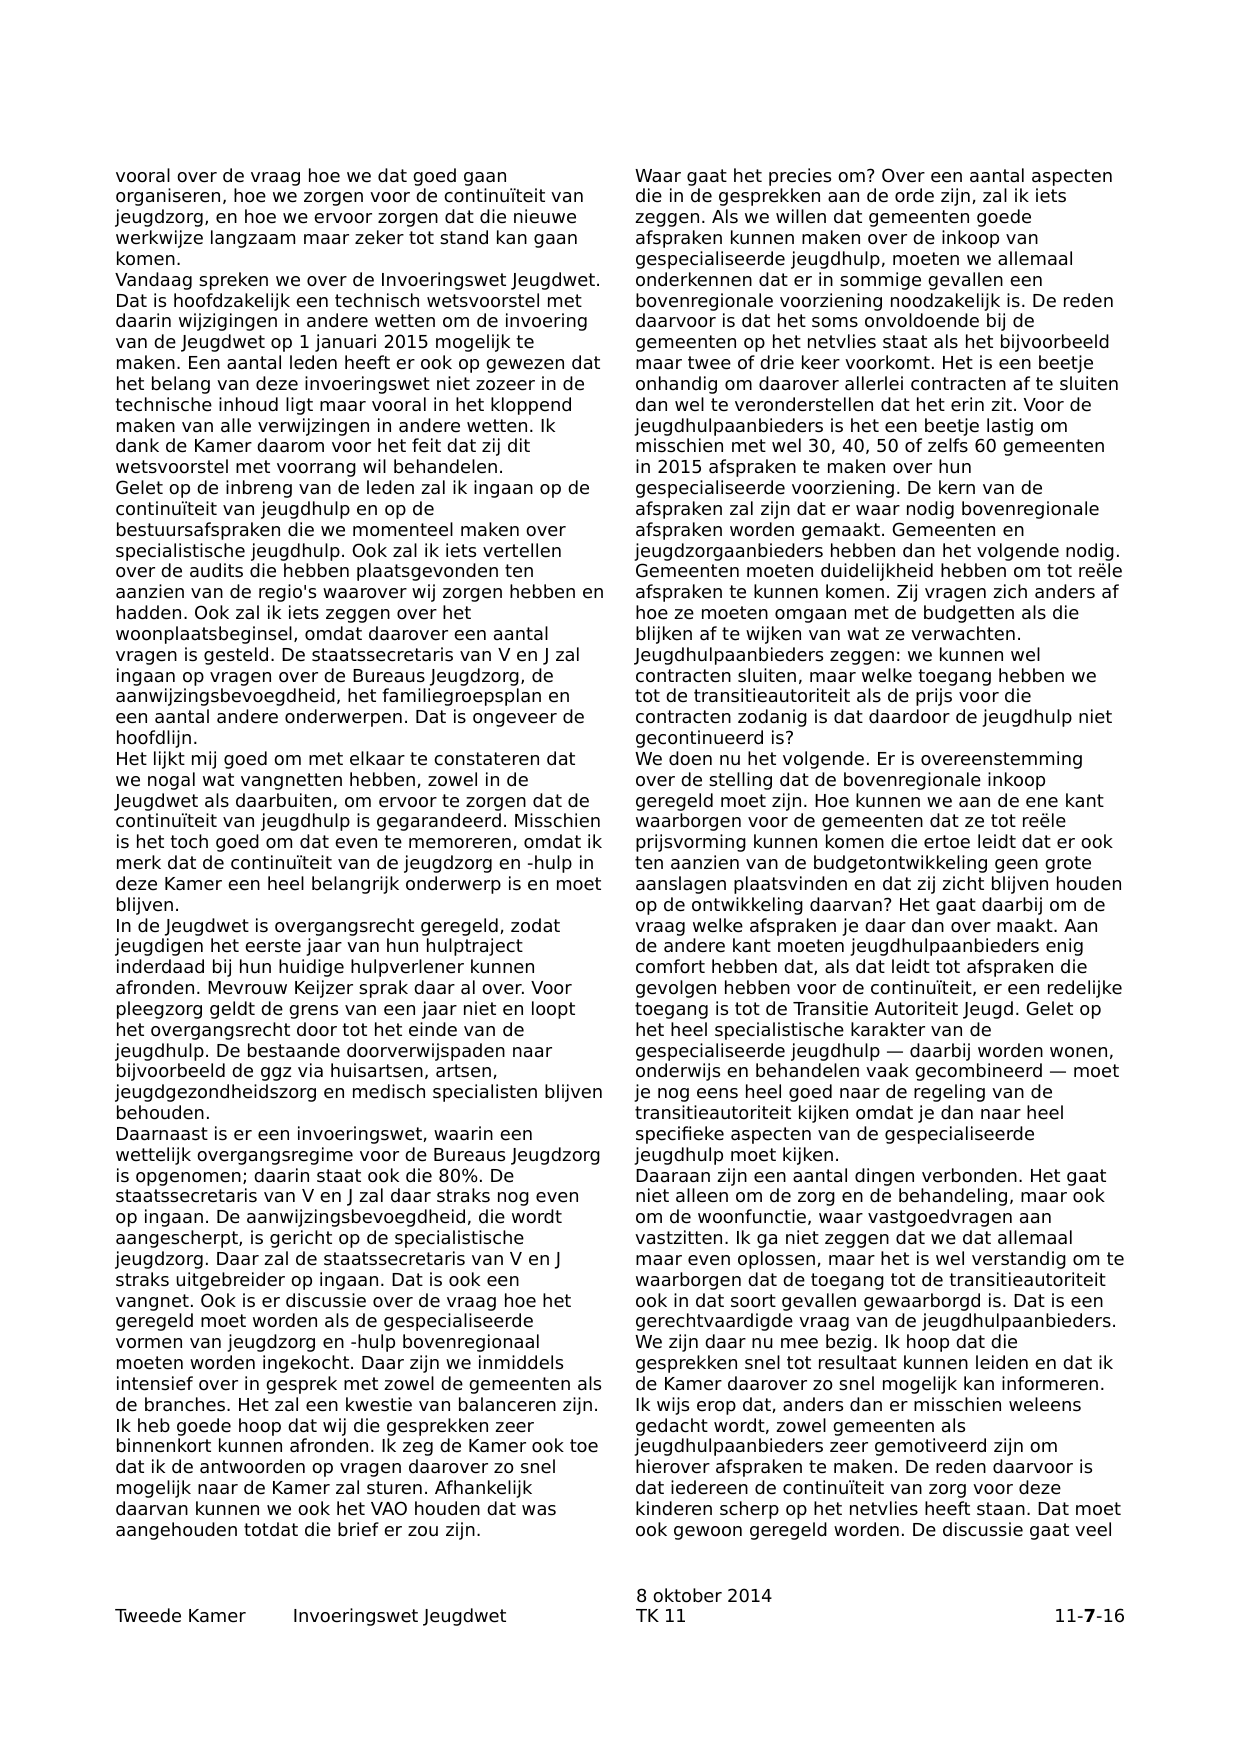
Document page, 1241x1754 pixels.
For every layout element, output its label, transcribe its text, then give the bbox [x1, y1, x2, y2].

text Daarnaast is er een invoeringswet, waarin een wettelijk overgangsregime voor de Bureaus Jeugdzorg is opgenomen; daarin staat ook die 80%. De staatssecretaris van V en J zal daar straks nog even op ingaan. De aanwijzingsbevoegdheid, die wordt aangescherpt, is gericht op de specialistische jeugdzorg. Daar zal de staatssecretaris van V en J straks uitgebreider op ingaan. Dat is ook een vangnet. Ook is er discussie over de vraag hoe het geregeld moet worden als de gespecialiseerde vormen van jeugdzorg en -hulp bovenregionaal moeten worden ingekocht. Daar zijn we inmiddels intensief over in gesprek met zowel de gemeenten als de branches. Het zal een kwestie van balanceren zijn. Ik heb goede hoop dat wij die gesprekken zeer binnenkort kunnen afronden. Ik zeg de Kamer ook toe dat ik de antwoorden op vragen daarover zo snel mogelijk naar de Kamer zal sturen. Afhankelijk daarvan kunnen we ook het VAO houden dat was aangehouden totdat die brief er zou zijn. [115, 1124, 605, 1540]
text We doen nu het volgende. Er is overeenstemming over de stelling dat de bovenregionale inkoop geregeld moet zijn. Hoe kunnen we aan de ene kant waarborgen voor de gemeenten dat ze tot reële prijsvorming kunnen komen die ertoe leidt dat er ook ten aanzien van de budgetontwikkeling geen grote aanslagen plaatsvinden en dat zij zicht blijven houden op de ontwikkeling daarvan? Het gaat daarbij om de vraag welke afspraken je daar dan over maakt. Aan de andere kant moeten jeugdhulpaanbieders enig comfort hebben dat, als dat leidt tot afspraken die gevolgen hebben voor de continuïteit, er een redelijke toegang is tot de Transitie Autoriteit Jeugd. Gelet op het heel specialistische karakter van de gespecialiseerde jeugdhulp — daarbij worden wonen, onderwijs en behandelen vaak gecombineerd — moet je nog eens heel goed naar de regeling van de transitieautoriteit kijken omdat je dan naar heel specifieke aspecten van de gespecialiseerde jeugdhulp moet kijken. [635, 749, 1125, 1165]
text Vandaag spreken we over de Invoeringswet Jeugdwet. Dat is hoofdzakelijk een technisch wetsvoorstel met daarin wijzigingen in andere wetten om de invoering van de Jeugdwet op 1 januari 2015 mogelijk te maken. Een aantal leden heeft er ook op gewezen dat het belang van deze invoeringswet niet zozeer in de technische inhoud ligt maar vooral in het kloppend maken van alle verwijzingen in andere wetten. Ik dank de Kamer daarom voor het feit dat zij dit wetsvoorstel met voorrang wil behandelen. [115, 269, 605, 478]
text In de Jeugdwet is overgangsrecht geregeld, zodat jeugdigen het eerste jaar van hun hulptraject inderdaad bij hun huidige hulpverlener kunnen afronden. Mevrouw Keijzer sprak daar al over. Voor pleegzorg geldt de grens van een jaar niet en loopt het overgangsrecht door tot het einde van de jeugdhulp. De bestaande doorverwijspaden naar bijvoorbeeld de ggz via huisartsen, artsen, jeugdgezondheidszorg en medisch specialisten blijven behouden. [115, 915, 605, 1124]
text Daaraan zijn een aantal dingen verbonden. Het gaat niet alleen om de zorg en de behandeling, maar ook om de woonfunctie, waar vastgoedvragen aan vastzitten. Ik ga niet zeggen dat we dat allemaal maar even oplossen, maar het is wel verstandig om te waarborgen dat de toegang tot de transitieautoriteit ook in dat soort gevallen gewaarborgd is. Dat is een gerechtvaardigde vraag van de jeugdhulpaanbieders. We zijn daar nu mee bezig. Ik hoop dat die gesprekken snel tot resultaat kunnen leiden en dat ik de Kamer daarover zo snel mogelijk kan informeren. [635, 1165, 1125, 1394]
text Ik wijs erop dat, anders dan er misschien weleens gedacht wordt, zowel gemeenten als jeugdhulpaanbieders zeer gemotiveerd zijn om hierover afspraken te maken. De reden daarvoor is dat iedereen de continuïteit van zorg voor deze kinderen scherp op het netvlies heeft staan. Dat moet ook gewoon geregeld worden. De discussie gaat veel [635, 1394, 1125, 1540]
text Waar gaat het precies om? Over een aantal aspecten die in de gesprekken aan de orde zijn, zal ik iets zeggen. Als we willen dat gemeenten goede afspraken kunnen maken over de inkoop van gespecialiseerde jeugdhulp, moeten we allemaal onderkennen dat er in sommige gevallen een bovenregionale voorziening noodzakelijk is. De reden daarvoor is dat het soms onvoldoende bij de gemeenten op het netvlies staat als het bijvoorbeeld maar twee of drie keer voorkomt. Het is een beetje onhandig om daarover allerlei contracten af te sluiten dan wel te veronderstellen dat het erin zit. Voor de jeugdhulpaanbieders is het een beetje lastig om misschien met wel 30, 40, 50 of zelfs 60 gemeenten in 2015 afspraken te maken over hun gespecialiseerde voorziening. De kern van de afspraken zal zijn dat er waar nodig bovenregionale afspraken worden gemaakt. Gemeenten en jeugdzorgaanbieders hebben dan het volgende nodig. Gemeenten moeten duidelijkheid hebben om tot reële afspraken te kunnen komen. Zij vragen zich anders af hoe ze moeten omgaan met de budgetten als die blijken af te wijken van wat ze verwachten. Jeugdhulpaanbieders zeggen: we kunnen wel contracten sluiten, maar welke toegang hebben we tot de transitieautoriteit als de prijs voor die contracten zodanig is dat daardoor de jeugdhulp niet gecontinueerd is? [635, 165, 1125, 749]
text Gelet op de inbreng van de leden zal ik ingaan op de continuïteit van jeugdhulp en op de bestuursafspraken die we momenteel maken over specialistische jeugdhulp. Ook zal ik iets vertellen over de audits die hebben plaatsgevonden ten aanzien van de regio's waarover wij zorgen hebben en hadden. Ook zal ik iets zeggen over het woonplaatsbeginsel, omdat daarover een aantal vragen is gesteld. De staatssecretaris van V en J zal ingaan op vragen over de Bureaus Jeugdzorg, de aanwijzingsbevoegdheid, het familiegroepsplan en een aantal andere onderwerpen. Dat is ongeveer de hoofdlijn. [115, 478, 605, 749]
text vooral over de vraag hoe we dat goed gaan organiseren, hoe we zorgen voor de continuïteit van jeugdzorg, en hoe we ervoor zorgen dat die nieuwe werkwijze langzaam maar zeker tot stand kan gaan komen. [115, 165, 605, 269]
text Het lijkt mij goed om met elkaar te constateren dat we nogal wat vangnetten hebben, zowel in de Jeugdwet als daarbuiten, om ervoor te zorgen dat de continuïteit van jeugdhulp is gegarandeerd. Misschien is het toch goed om dat even te memoreren, omdat ik merk dat de continuïteit van de jeugdzorg en -hulp in deze Kamer een heel belangrijk onderwerp is en moet blijven. [115, 749, 605, 915]
